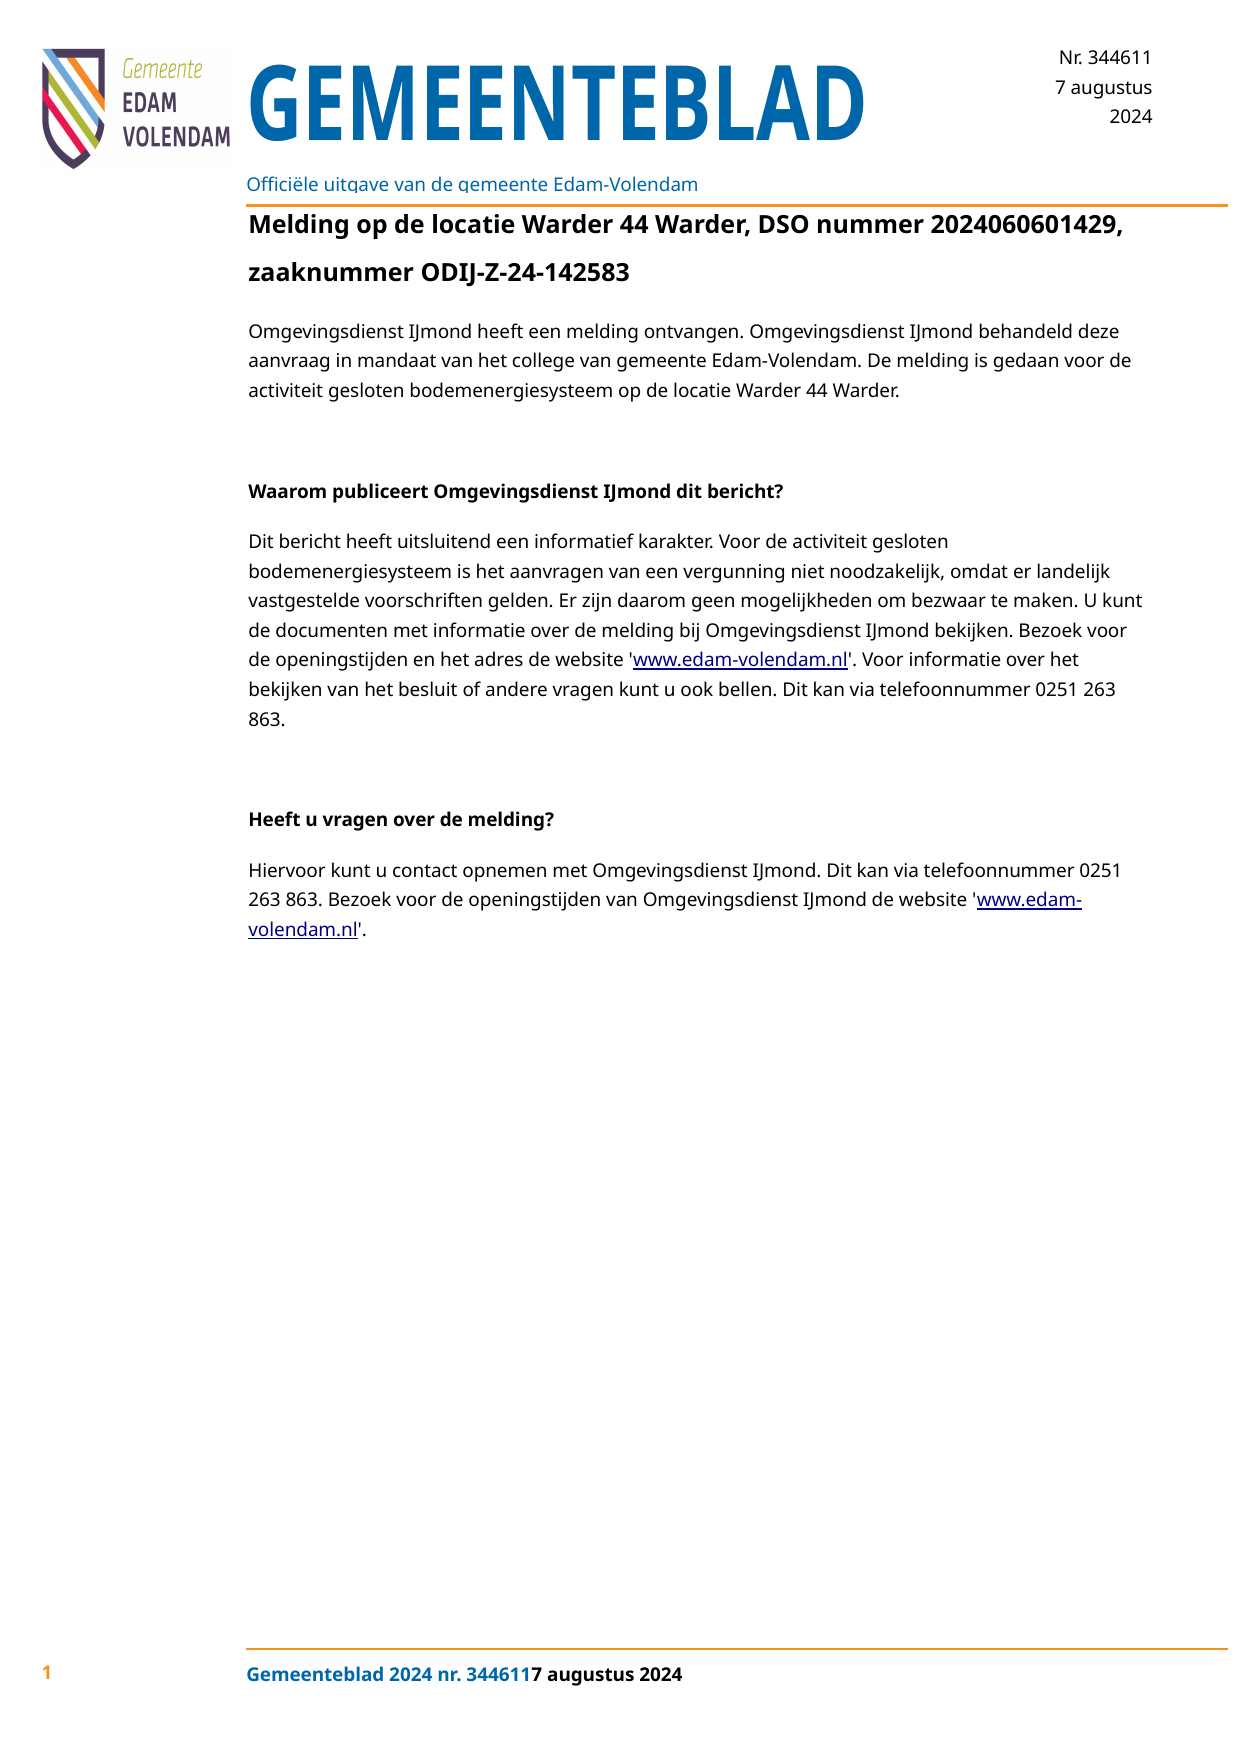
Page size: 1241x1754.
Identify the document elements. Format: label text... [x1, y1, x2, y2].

text Heeft u vragen over de melding? [248, 807, 1152, 832]
text Waarom publiceert Omgevingsdienst IJmond dit bericht? [248, 478, 1152, 504]
text Omgevingsdienst IJmond heeft een melding ontvangen. Omgevingsdienst IJmond behandeld deze aanvraag in mandaat van het college van gemeente Edam-Volendam. De melding is gedaan voor de activiteit gesloten bodemenergiesysteem op de locatie Warder 44 Warder. [248, 318, 1152, 403]
text Hiervoor kunt u contact opnemen met Omgevingsdienst IJmond. Dit kan via telefoonnummer 0251 263 863. Bezoek voor de openingstijden van Omgevingsdienst IJmond de website 'www.edam-volendam.nl'. [248, 857, 1152, 942]
text Melding op de locatie Warder 44 Warder, DSO nummer 2024060601429, zaaknummer ODIJ-Z-24-142583 [248, 207, 1152, 288]
picture [41, 47, 231, 172]
text Dit bericht heeft uitsluitend een informatief karakter. Voor de activiteit gesloten bodemenergiesysteem is het aanvragen van een vergunning niet noodzakelijk, omdat er landelijk vastgestelde voorschriften gelden. Er zijn daarom geen mogelijkheden om bezwaar te maken. U kunt de documenten met informatie over de melding bij Omgevingsdienst IJmond bekijken. Bezoek voor de openingstijden en het adres de website 'www.edam-volendam.nl'. Voor informatie over het bekijken van het besluit of andere vragen kunt u ook bellen. Dit kan via telefoonnummer 0251 263 863. [248, 528, 1152, 732]
